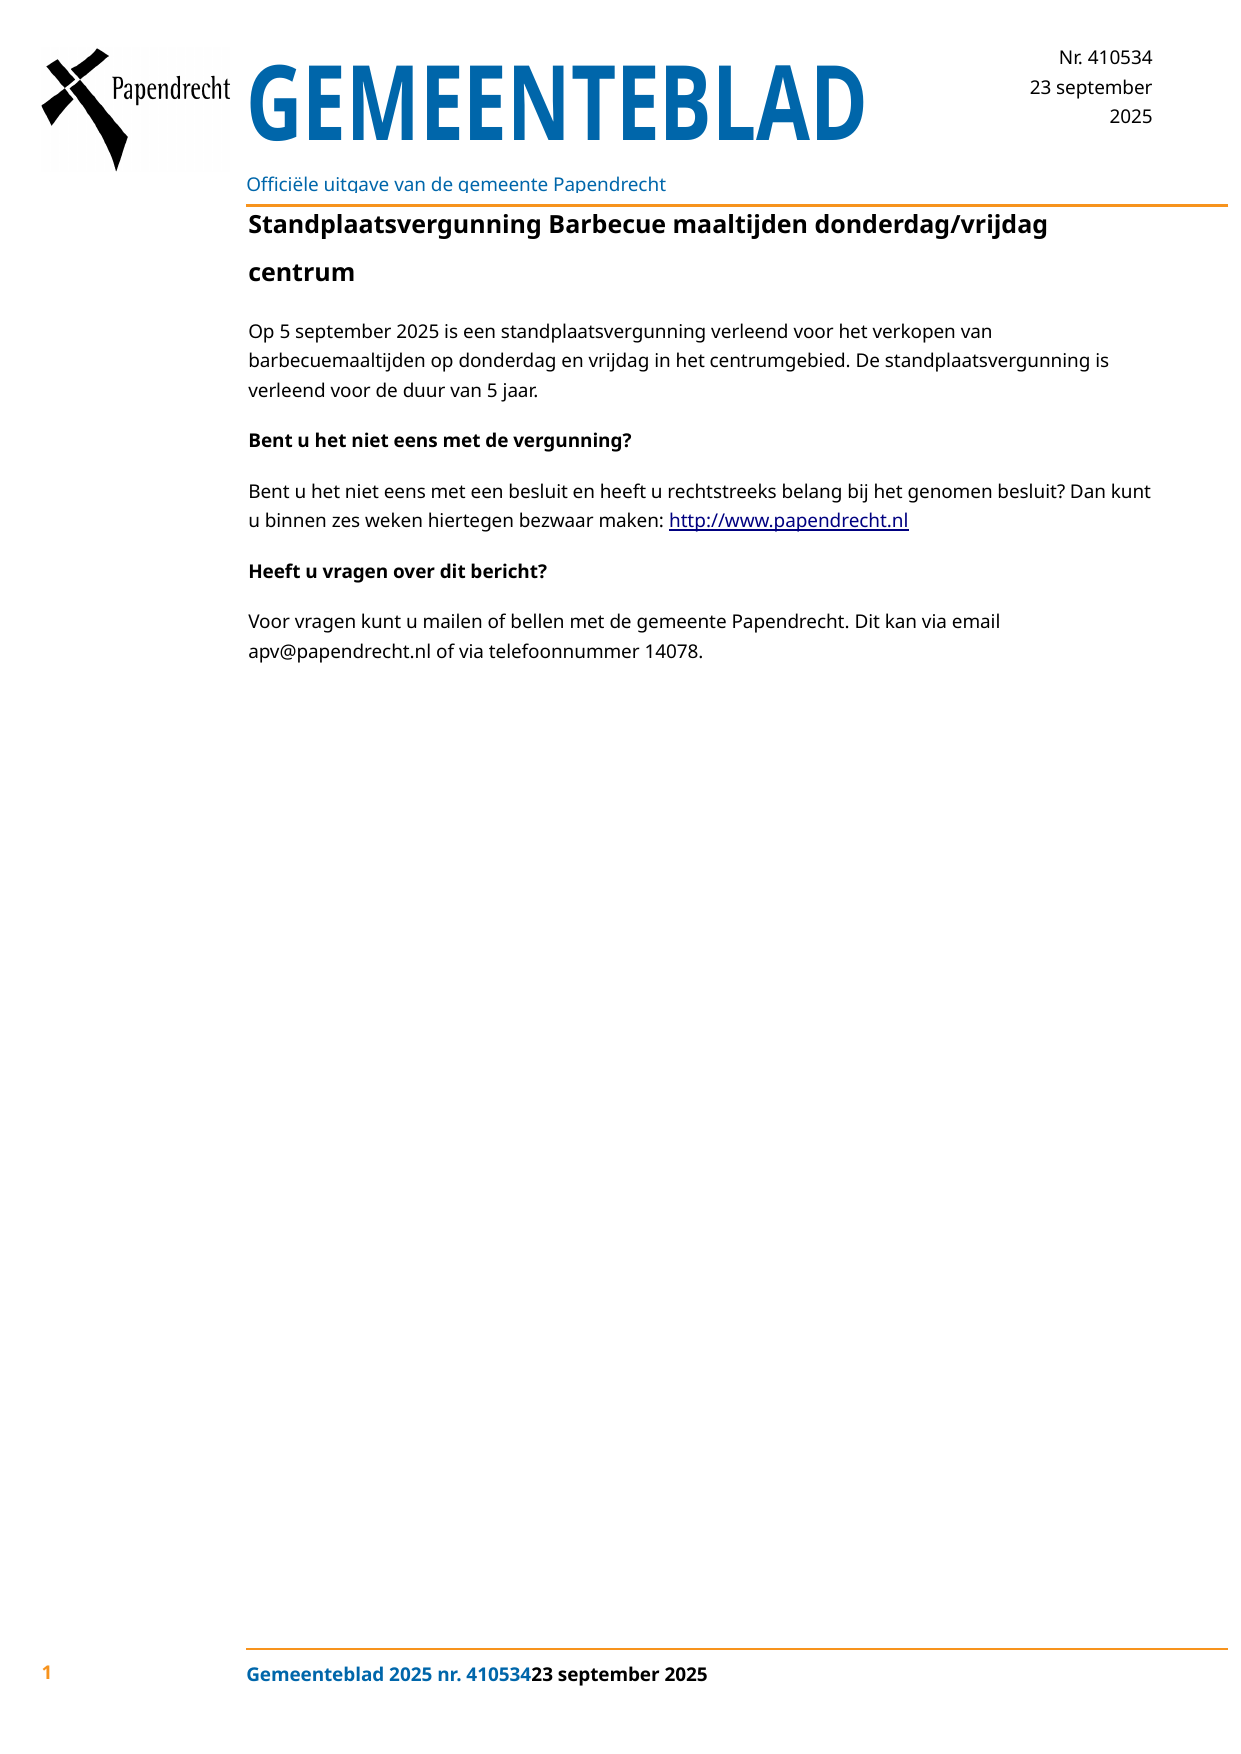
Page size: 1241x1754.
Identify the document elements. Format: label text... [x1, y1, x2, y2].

text Bent u het niet eens met een besluit en heeft u rechtstreeks belang bij het genomen besluit? Dan kunt u binnen zes weken hiertegen bezwaar maken: http://www.papendrecht.nl [248, 478, 1152, 533]
text Standplaatsvergunning Barbecue maaltijden donderdag/vrijdag centrum [248, 207, 1152, 288]
text Op 5 september 2025 is een standplaatsvergunning verleend voor het verkopen van barbecuemaaltijden op donderdag en vrijdag in het centrumgebied. De standplaatsvergunning is verleend voor de duur van 5 jaar. [248, 318, 1152, 403]
picture [41, 47, 231, 172]
text Bent u het niet eens met de vergunning? [248, 427, 1152, 453]
text Voor vragen kunt u mailen of bellen met de gemeente Papendrecht. Dit kan via email apv@papendrecht.nl of via telefoonnummer 14078. [248, 608, 1152, 664]
text Heeft u vragen over dit bericht? [248, 558, 1152, 584]
